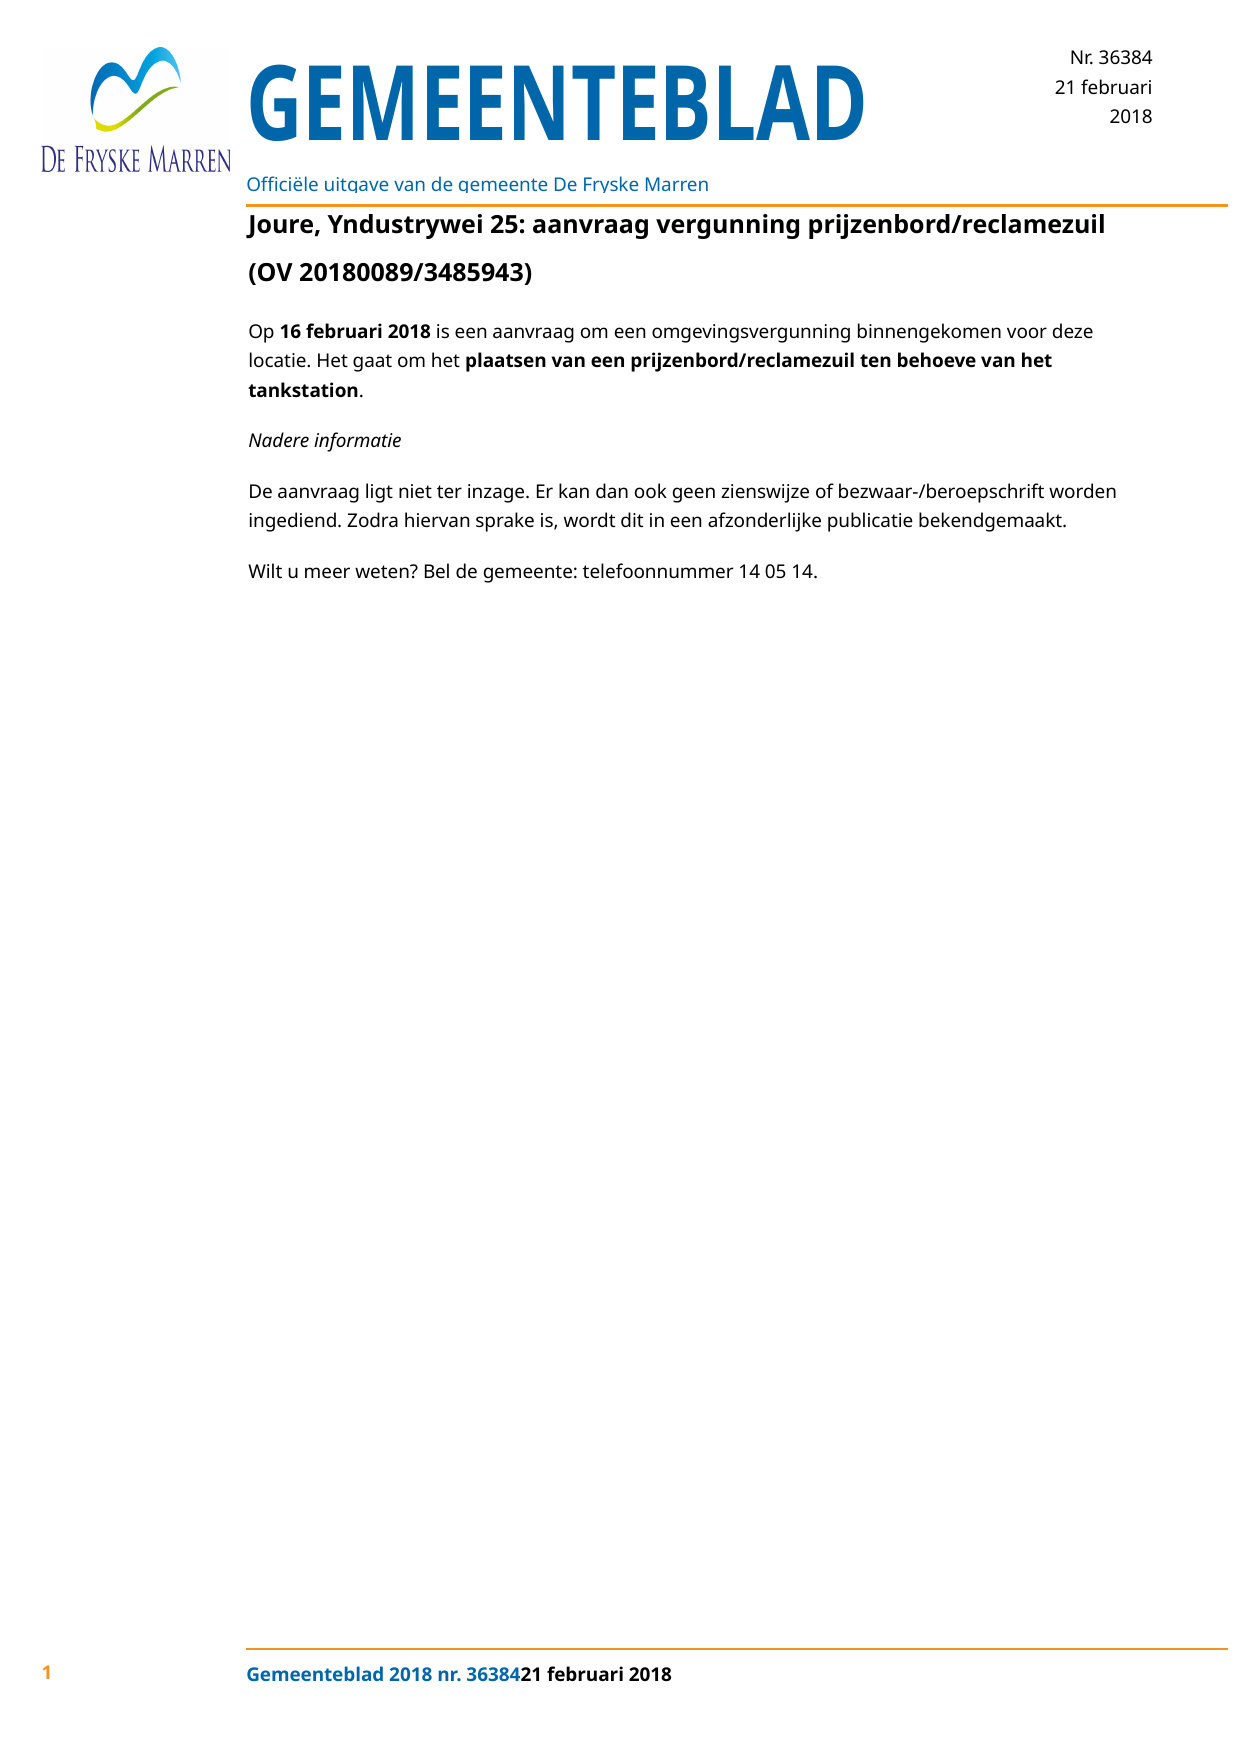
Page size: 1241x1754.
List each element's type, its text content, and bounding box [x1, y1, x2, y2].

text Wilt u meer weten? Bel de gemeente: telefoonnummer 14 05 14. [248, 558, 1152, 584]
text Joure, Yndustrywei 25: aanvraag vergunning prijzenbord/reclamezuil (OV 20180089/3485943) [248, 207, 1152, 288]
text De aanvraag ligt niet ter inzage. Er kan dan ook geen zienswijze of bezwaar-/beroepschrift worden ingediend. Zodra hiervan sprake is, wordt dit in een afzonderlijke publicatie bekendgemaakt. [248, 478, 1152, 533]
picture [41, 47, 231, 172]
text Op 16 februari 2018 is een aanvraag om een omgevingsvergunning binnengekomen voor deze locatie. Het gaat om het plaatsen van een prijzenbord/reclamezuil ten behoeve van het tankstation. [248, 318, 1152, 403]
text Nadere informatie [248, 427, 1152, 453]
